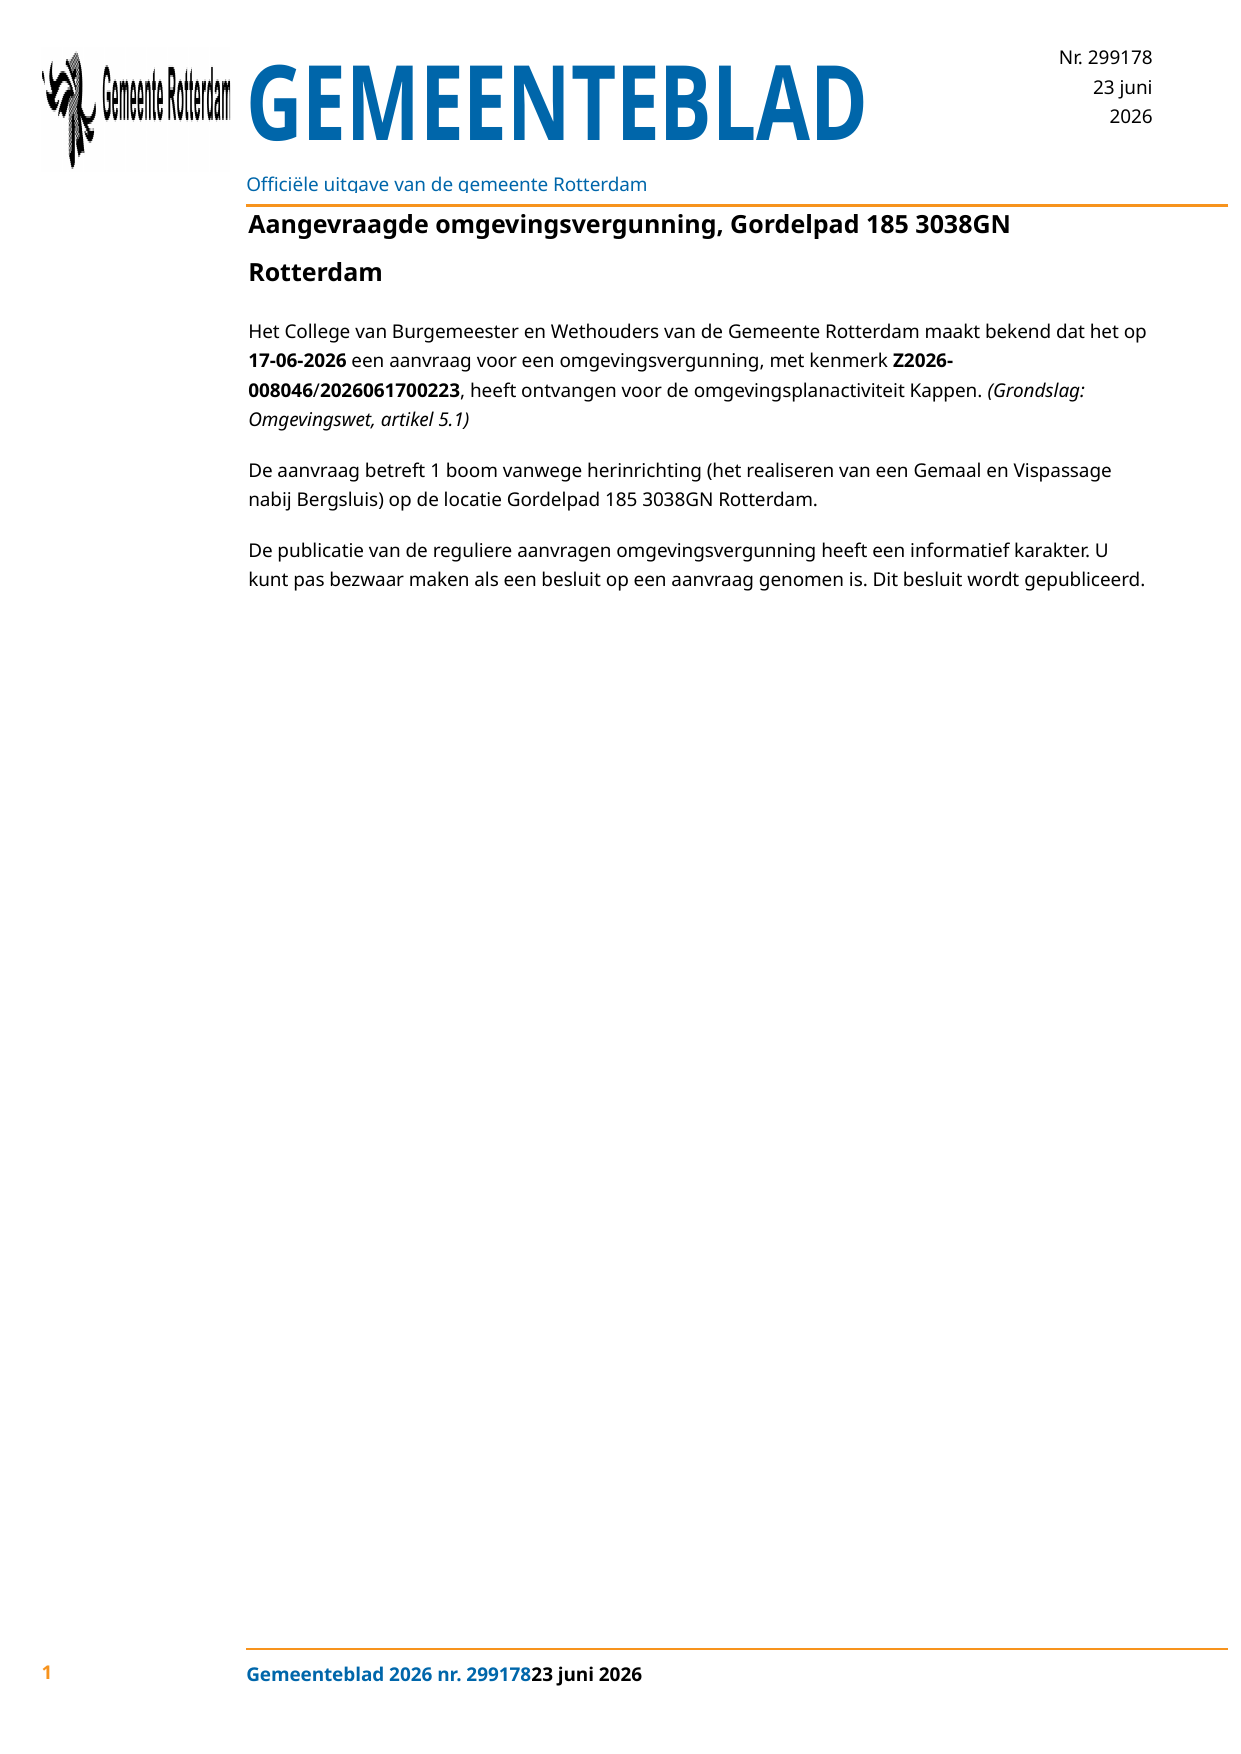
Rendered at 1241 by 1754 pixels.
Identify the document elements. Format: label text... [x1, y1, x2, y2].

text De aanvraag betreft 1 boom vanwege herinrichting (het realiseren van een Gemaal en Vispassage nabij Bergsluis) op de locatie Gordelpad 185 3038GN Rotterdam. [248, 457, 1152, 512]
text Aangevraagde omgevingsvergunning, Gordelpad 185 3038GN Rotterdam [248, 207, 1152, 288]
text Het College van Burgemeester en Wethouders van de Gemeente Rotterdam maakt bekend dat het op 17-06-2026 een aanvraag voor een omgevingsvergunning, met kenmerk Z2026-008046/2026061700223, heeft ontvangen voor de omgevingsplanactiviteit Kappen. (Grondslag: Omgevingswet, artikel 5.1) [248, 318, 1152, 432]
text De publicatie van de reguliere aanvragen omgevingsvergunning heeft een informatief karakter. U kunt pas bezwaar maken als een besluit op een aanvraag genomen is. Dit besluit wordt gepubliceerd. [248, 537, 1152, 592]
picture [41, 47, 231, 172]
